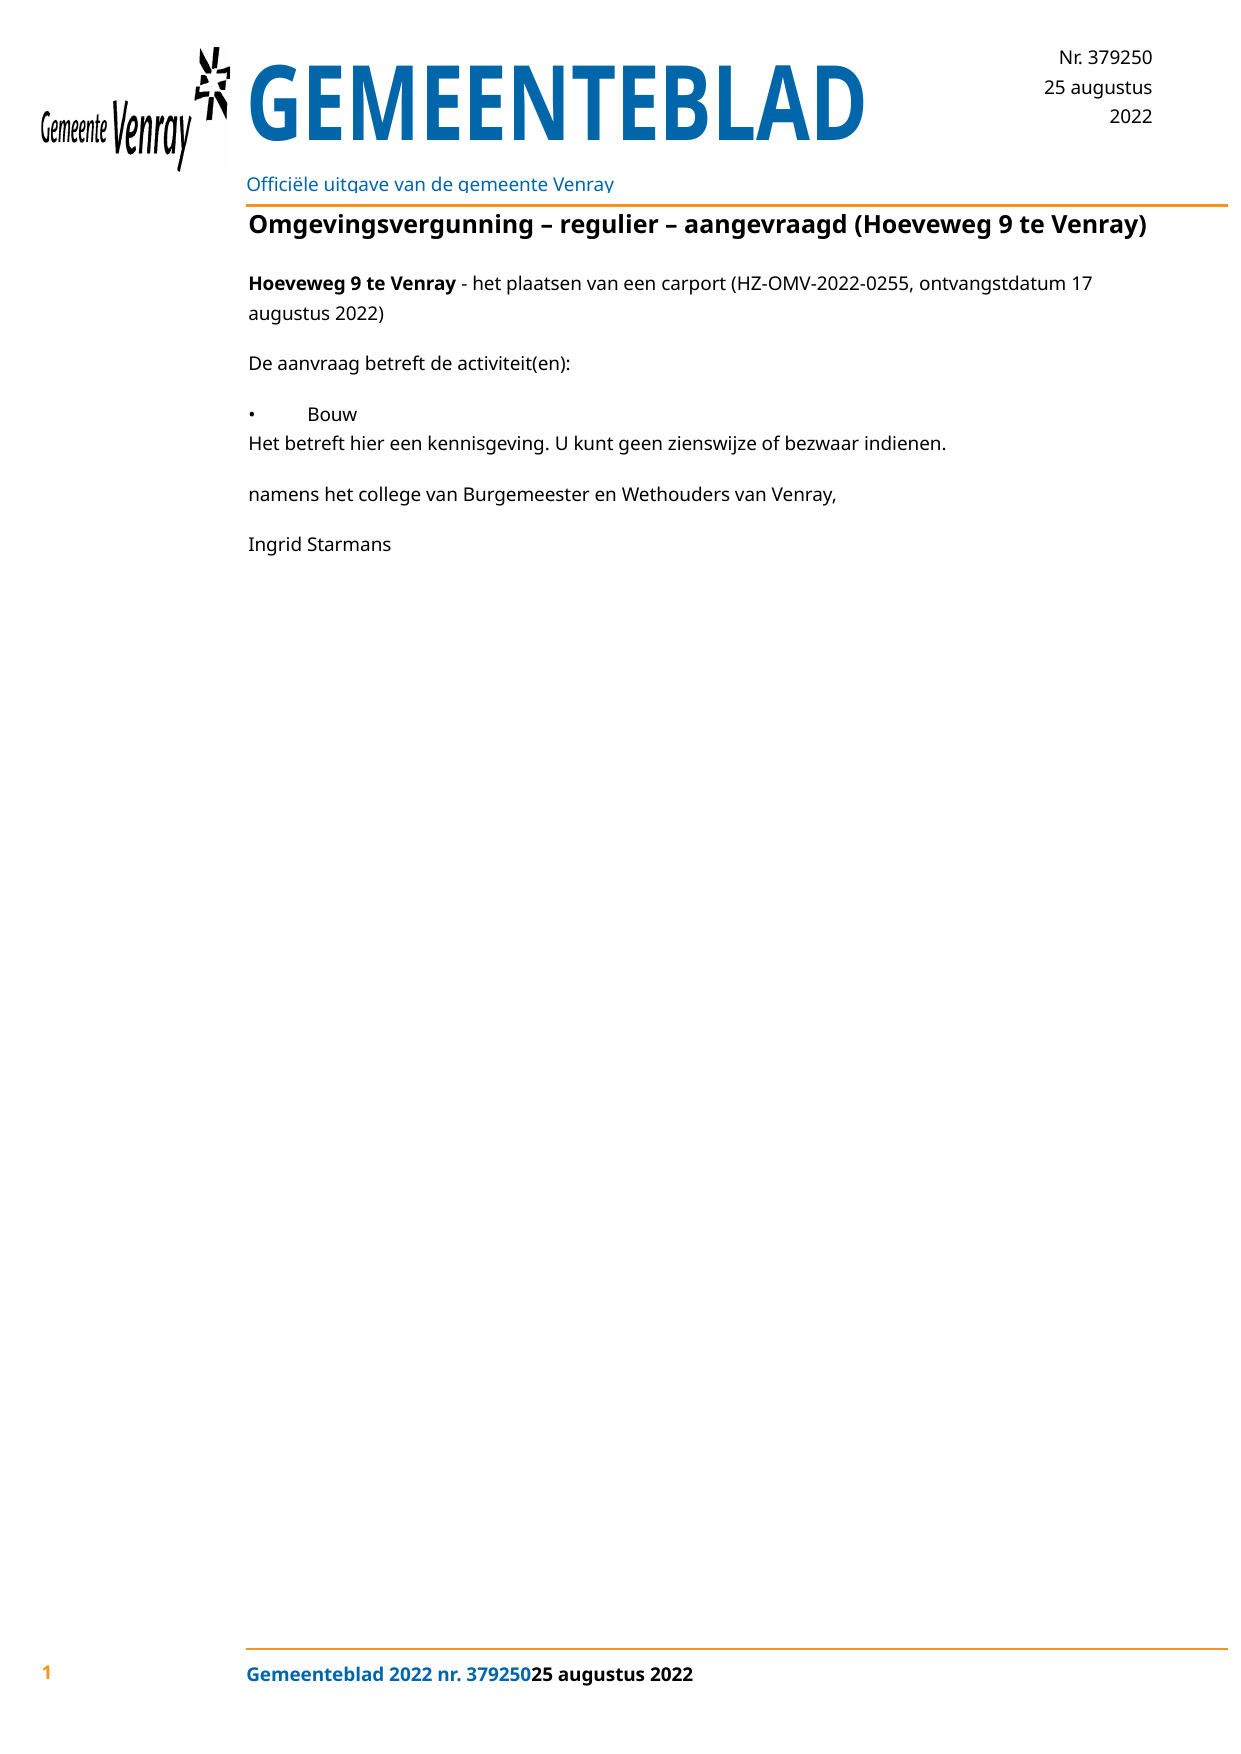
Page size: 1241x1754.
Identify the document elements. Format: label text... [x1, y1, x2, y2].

text Omgevingsvergunning – regulier – aangevraagd (Hoeveweg 9 te Venray) [248, 207, 1152, 241]
text Hoeveweg 9 te Venray - het plaatsen van een carport (HZ-OMV-2022-0255, ontvangstdatum 17 augustus 2022) [248, 270, 1152, 326]
text De aanvraag betreft de activiteit(en): [248, 350, 1152, 376]
list Bouw [248, 401, 1152, 426]
text Ingrid Starmans [248, 531, 1152, 557]
text namens het college van Burgemeester en Wethouders van Venray, [248, 481, 1152, 506]
text Het betreft hier een kennisgeving. U kunt geen zienswijze of bezwaar indienen. [248, 430, 1152, 456]
picture [41, 47, 231, 172]
